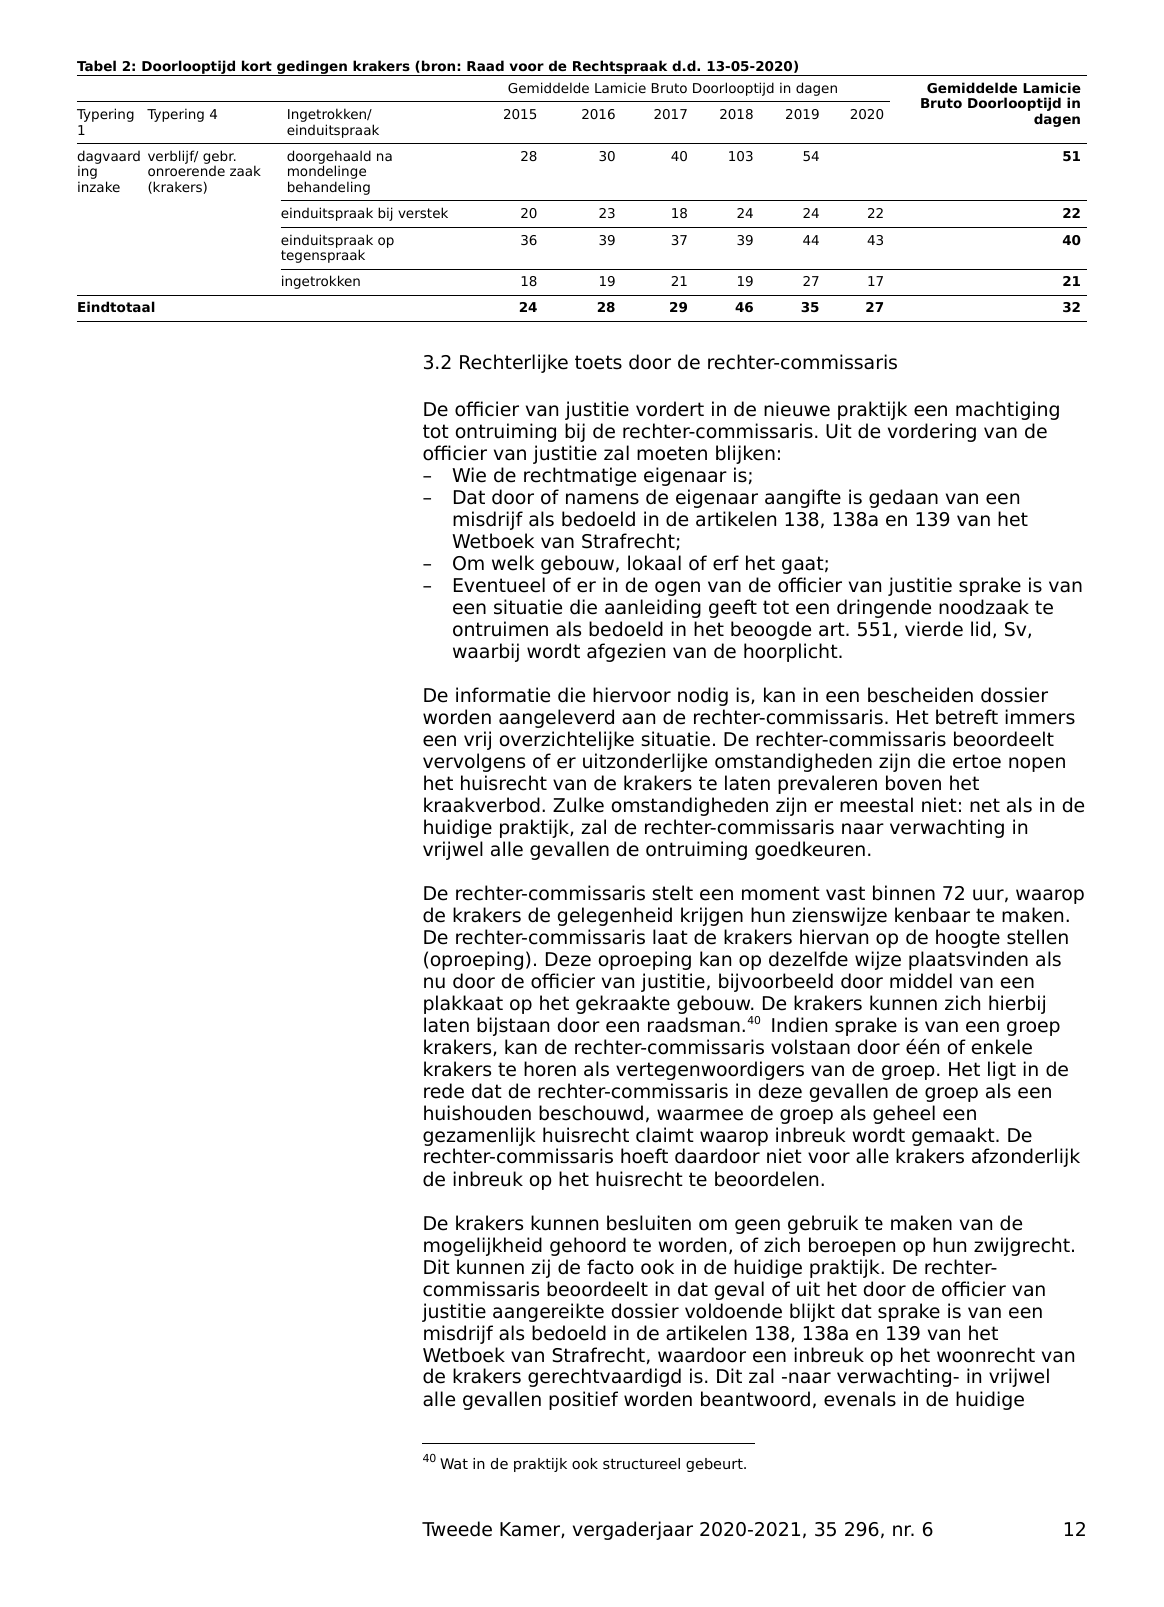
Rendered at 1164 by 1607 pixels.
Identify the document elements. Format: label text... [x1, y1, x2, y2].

table_cell Ingetrokken/einduitspraak [281, 102, 456, 143]
table_cell [281, 76, 456, 101]
table_cell Typering 4 [141, 102, 281, 143]
table_cell 44 [759, 228, 825, 268]
table_cell Typering 1 [77, 102, 141, 143]
table_cell 2017 [621, 102, 694, 143]
table_cell 29 [621, 296, 694, 321]
table_cell 19 [543, 270, 621, 294]
table_cell 103 [694, 144, 759, 200]
table_cell 35 [759, 296, 825, 321]
table_cell 39 [694, 228, 759, 268]
table_cell 28 [543, 296, 621, 321]
table_cell ingetrokken [281, 270, 456, 294]
table_header Tabel 2: Doorlooptijd kort gedingen krakers (bron: Raad voor de Rechtspraak d.d. 13-05-2020) [77, 59, 1087, 75]
table_cell 39 [543, 228, 621, 268]
table_cell 18 [621, 201, 694, 227]
text – Om welk gebouw, lokaal of erf het gaat; [422, 553, 1087, 574]
table_cell 30 [543, 144, 621, 200]
table_cell 21 [621, 270, 694, 294]
table_cell verblijf/ gebr. onroerende zaak (krakers) [141, 144, 281, 294]
text De officier van justitie vordert in de nieuwe praktijk een machtiging tot ontruiming bij de rechter-commissaris. Uit de vordering van de officier van justitie zal moeten blijken: [422, 399, 1087, 465]
table_cell 37 [621, 228, 694, 268]
table_cell [77, 76, 141, 101]
table_cell 22 [825, 201, 890, 227]
table_cell 36 [456, 228, 543, 268]
table_cell 2016 [543, 102, 621, 143]
table_cell 22 [890, 201, 1087, 227]
table_cell 27 [759, 270, 825, 294]
table_cell [825, 144, 890, 200]
table_cell 43 [825, 228, 890, 268]
table_cell 32 [890, 296, 1087, 321]
table_cell 24 [694, 201, 759, 227]
text De krakers kunnen besluiten om geen gebruik te maken van de mogelijkheid gehoord te worden, of zich beroepen op hun zwijgrecht. Dit kunnen zij de facto ook in de huidige praktijk. De rechter-commissaris beoordeelt in dat geval of uit het door de officier van justitie aangereikte dossier voldoende blijkt dat sprake is van een misdrijf als bedoeld in de artikelen 138, 138a en 139 van het Wetboek van Strafrecht, waardoor een inbreuk op het woonrecht van de krakers gerechtvaardigd is. Dit zal -naar verwachting- in vrijwel alle gevallen positief worden beantwoord, evenals in de huidige [422, 1213, 1087, 1410]
table_cell 27 [825, 296, 890, 321]
table_cell 17 [825, 270, 890, 294]
table_cell 2018 [694, 102, 759, 143]
table_cell 18 [456, 270, 543, 294]
table_cell 46 [694, 296, 759, 321]
table_cell Eindtotaal [77, 296, 456, 321]
table_cell Gemiddelde Lamicie Bruto Doorlooptijd in dagen [890, 76, 1087, 143]
table_cell 2015 [456, 102, 543, 143]
table_cell 24 [456, 296, 543, 321]
table_cell 40 [621, 144, 694, 200]
table_cell doorgehaald na mondelinge behandeling [281, 144, 456, 200]
table_cell 28 [456, 144, 543, 200]
table_cell 51 [890, 144, 1087, 200]
text – Wie de rechtmatige eigenaar is; [422, 465, 1087, 487]
table_cell 54 [759, 144, 825, 200]
text Wat in de praktijk ook structureel gebeurt. [422, 1452, 1087, 1474]
subtitle 3.2 Rechterlijke toets door de rechter-commissaris [422, 352, 1087, 374]
table_cell einduitspraak op tegenspraak [281, 228, 456, 268]
text De informatie die hiervoor nodig is, kan in een bescheiden dossier worden aangeleverd aan de rechter-commissaris. Het betreft immers een vrij overzichtelijke situatie. De rechter-commissaris beoordeelt vervolgens of er uitzonderlijke omstandigheden zijn die ertoe nopen het huisrecht van de krakers te laten prevaleren boven het kraakverbod. Zulke omstandigheden zijn er meestal niet: net als in de huidige praktijk, zal de rechter-commissaris naar verwachting in vrijwel alle gevallen de ontruiming goedkeuren. [422, 685, 1087, 861]
table_cell einduitspraak bij verstek [281, 201, 456, 227]
table_cell 19 [694, 270, 759, 294]
text – Dat door of namens de eigenaar aangifte is gedaan van een misdrijf als bedoeld in de artikelen 138, 138a en 139 van het Wetboek van Strafrecht; [422, 487, 1087, 553]
table_cell dagvaarding inzake [77, 144, 141, 294]
table_cell 24 [759, 201, 825, 227]
table_cell 40 [890, 228, 1087, 268]
table_cell [141, 76, 281, 101]
text De rechter-commissaris stelt een moment vast binnen 72 uur, waarop de krakers de gelegenheid krijgen hun zienswijze kenbaar te maken. De rechter-commissaris laat de krakers hiervan op de hoogte stellen (oproeping). Deze oproeping kan op dezelfde wijze plaatsvinden als nu door de officier van justitie, bijvoorbeeld door middel van een plakkaat op het gekraakte gebouw. De krakers kunnen zich hierbij laten bijstaan door een raadsman. Indien sprake is van een groep krakers, kan de rechter-commissaris volstaan door één of enkele krakers te horen als vertegenwoordigers van de groep. Het ligt in de rede dat de rechter-commissaris in deze gevallen de groep als een huishouden beschouwd, waarmee de groep als geheel een gezamenlijk huisrecht claimt waarop inbreuk wordt gemaakt. De rechter-commissaris hoeft daardoor niet voor alle krakers afzonderlijk de inbreuk op het huisrecht te beoordelen. [422, 883, 1087, 1190]
table_cell 2019 [759, 102, 825, 143]
table_cell Gemiddelde Lamicie Bruto Doorlooptijd in dagen [456, 76, 890, 101]
table_cell 21 [890, 270, 1087, 294]
table_cell 23 [543, 201, 621, 227]
text – Eventueel of er in de ogen van de officier van justitie sprake is van een situatie die aanleiding geeft tot een dringende noodzaak te ontruimen als bedoeld in het beoogde art. 551, vierde lid, Sv, waarbij wordt afgezien van de hoorplicht. [422, 574, 1087, 662]
table_cell 20 [456, 201, 543, 227]
table_cell 2020 [825, 102, 890, 143]
